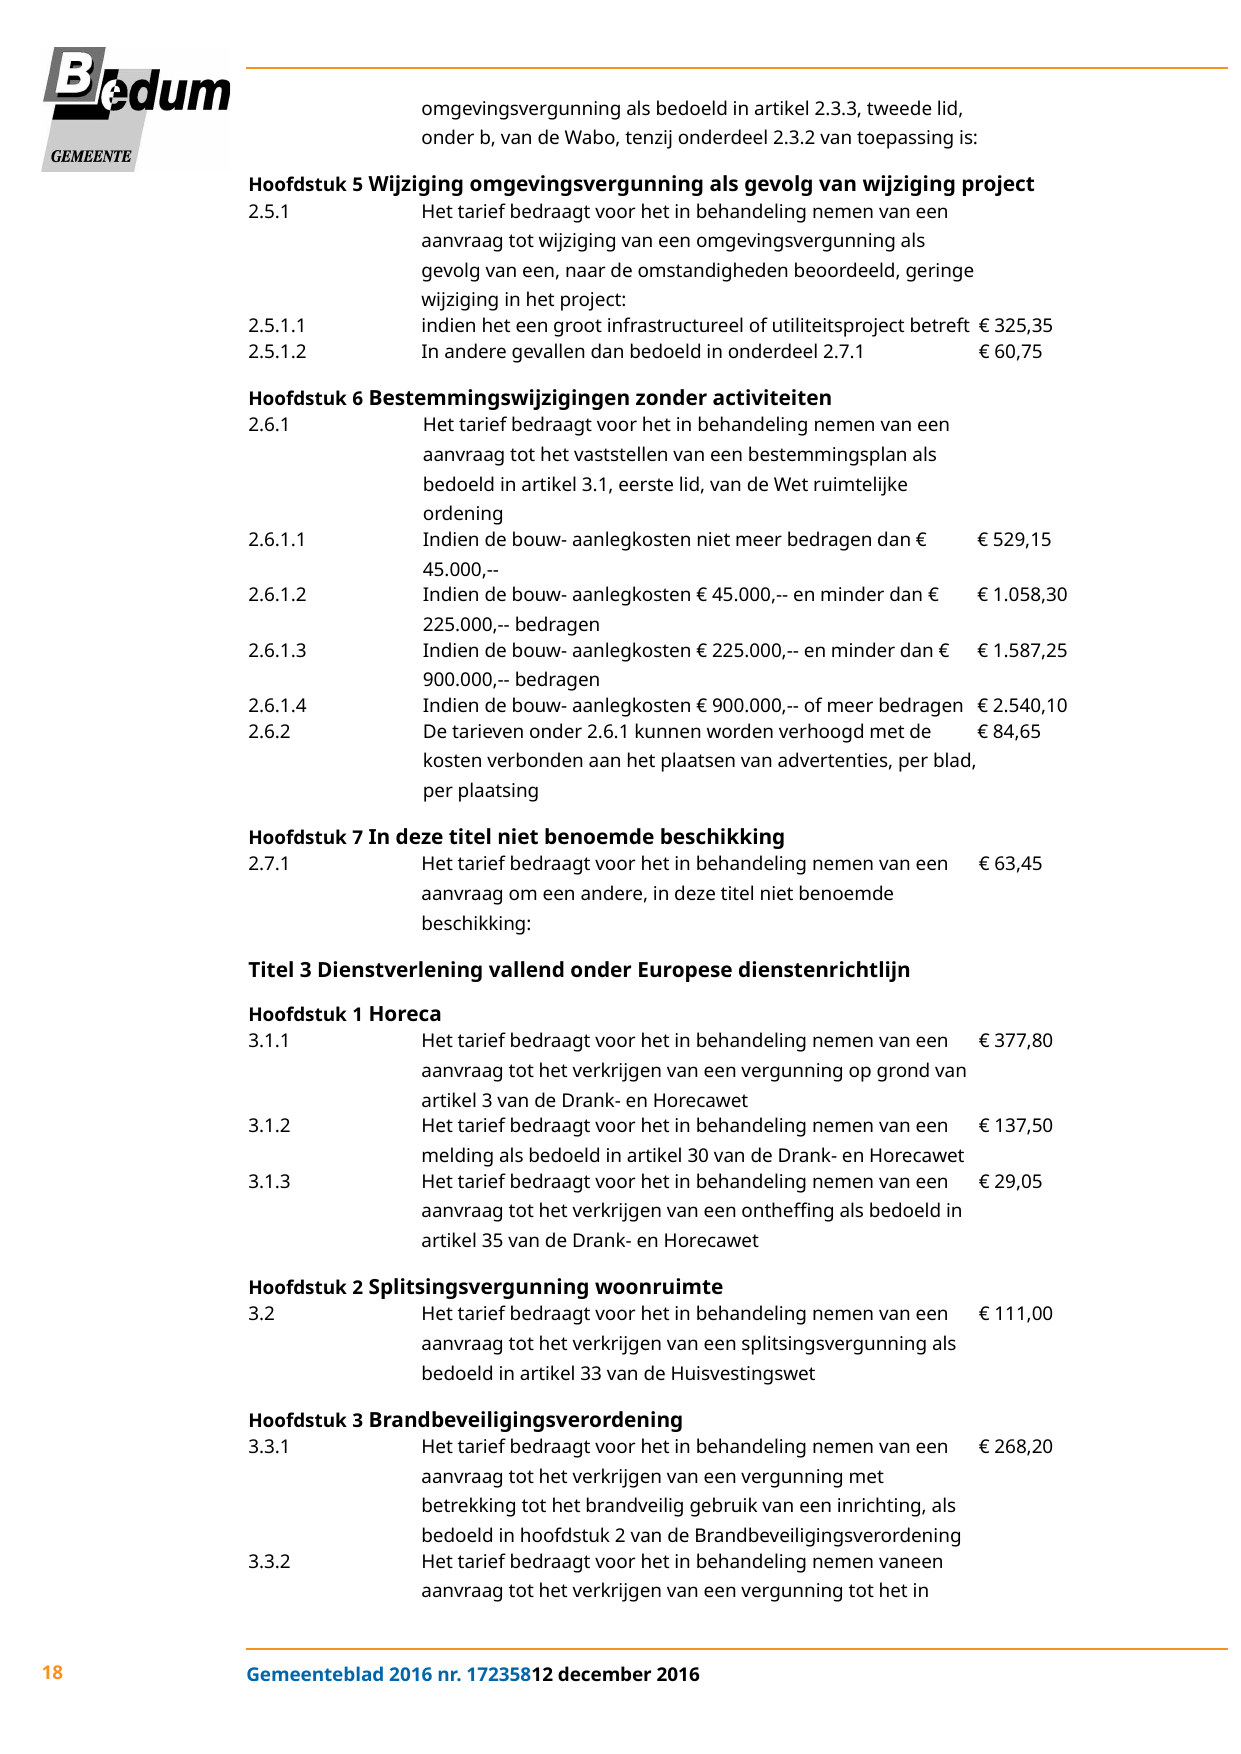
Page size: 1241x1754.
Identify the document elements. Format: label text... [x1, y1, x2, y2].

table_cell Indien de bouw- aanlegkosten € 225.000,-- en minder dan € 900.000,-- bedragen [423, 637, 977, 692]
table_cell 3.1.2 [248, 1113, 421, 1168]
table_cell 2.6.1.3 [248, 637, 423, 692]
table_cell In andere gevallen dan bedoeld in onderdeel 2.7.1 [421, 338, 978, 364]
text Hoofdstuk 1 Horeca [248, 999, 1152, 1028]
table_header Het tarief bedraagt voor het in behandeling nemen van een aanvraag tot het verkrijgen van een vergunning op grond van artikel 3 van de Drank- en Horecawet [421, 1028, 978, 1113]
table_cell Het tarief bedraagt voor het in behandeling nemen van een melding als bedoeld in artikel 30 van de Drank- en Horecawet [421, 1113, 978, 1168]
table_header Het tarief bedraagt voor het in behandeling nemen van een aanvraag tot het verkrijgen van een vergunning met betrekking tot het brandveilig gebruik van een inrichting, als bedoeld in hoofdstuk 2 van de Brandbeveiligingsverordening [421, 1433, 978, 1548]
table_cell Het tarief bedraagt voor het in behandeling nemen van een aanvraag tot het verkrijgen van een ontheffing als bedoeld in artikel 35 van de Drank- en Horecawet [421, 1168, 978, 1253]
table_header 3.2 [248, 1301, 421, 1386]
table_cell Indien de bouw- aanlegkosten € 45.000,-- en minder dan € 225.000,-- bedragen [423, 581, 977, 637]
table_header Het tarief bedraagt voor het in behandeling nemen van een aanvraag tot het verkrijgen van een splitsingsvergunning als bedoeld in artikel 33 van de Huisvestingswet [421, 1301, 978, 1386]
text Hoofdstuk 3 Brandbeveiligingsverordening [248, 1405, 1152, 1433]
table_header € 111,00 [979, 1301, 1152, 1386]
table_header [979, 95, 1152, 150]
table_header 2.5.1 [248, 198, 421, 312]
table_cell 2.6.2 [248, 718, 423, 803]
table_header [979, 198, 1152, 312]
table_header [977, 412, 1152, 526]
text Titel 3 Dienstverlening vallend onder Europese dienstenrichtlijn [248, 955, 1152, 983]
table_cell 2.6.1.4 [248, 692, 423, 718]
table_cell 3.3.2 [248, 1548, 421, 1603]
text Hoofdstuk 5 Wijziging omgevingsvergunning als gevolg van wijziging project [248, 169, 1152, 198]
table_cell € 529,15 [977, 526, 1152, 581]
table_cell Indien de bouw- aanlegkosten niet meer bedragen dan € 45.000,-- [423, 526, 977, 581]
table_cell indien het een groot infrastructureel of utiliteitsproject betreft [421, 313, 978, 338]
table_header Het tarief bedraagt voor het in behandeling nemen van een aanvraag tot het vaststellen van een bestemmingsplan als bedoeld in artikel 3.1, eerste lid, van de Wet ruimtelijke ordening [423, 412, 977, 526]
table_cell € 325,35 [979, 313, 1152, 338]
table_cell € 1.058,30 [977, 581, 1152, 637]
table_cell 3.1.3 [248, 1168, 421, 1253]
table_cell € 29,05 [979, 1168, 1152, 1253]
text Hoofdstuk 6 Bestemmingswijzigingen zonder activiteiten [248, 383, 1152, 412]
table_cell € 2.540,10 [977, 692, 1152, 718]
table_cell Het tarief bedraagt voor het in behandeling nemen vaneen aanvraag tot het verkrijgen van een vergunning tot het in [421, 1548, 978, 1603]
text Hoofdstuk 7 In deze titel niet benoemde beschikking [248, 822, 1152, 850]
table_header 2.7.1 [248, 851, 421, 935]
table_header € 63,45 [979, 851, 1152, 935]
table_cell € 60,75 [979, 338, 1152, 364]
table_header 3.1.1 [248, 1028, 421, 1113]
table_cell € 137,50 [979, 1113, 1152, 1168]
table_cell € 84,65 [977, 718, 1152, 803]
table_cell 2.6.1.2 [248, 581, 423, 637]
table_header € 377,80 [979, 1028, 1152, 1113]
picture [41, 47, 231, 172]
table_cell [979, 1548, 1152, 1603]
table_header 3.3.1 [248, 1433, 421, 1548]
table_header Het tarief bedraagt voor het in behandeling nemen van een aanvraag om een andere, in deze titel niet benoemde beschikking: [421, 851, 978, 935]
table_header omgevingsvergunning als bedoeld in artikel 2.3.3, tweede lid, onder b, van de Wabo, tenzij onderdeel 2.3.2 van toepassing is: [421, 95, 978, 150]
table_cell De tarieven onder 2.6.1 kunnen worden verhoogd met de kosten verbonden aan het plaatsen van advertenties, per blad, per plaatsing [423, 718, 977, 803]
table_cell Indien de bouw- aanlegkosten € 900.000,-- of meer bedragen [423, 692, 977, 718]
table_header Het tarief bedraagt voor het in behandeling nemen van een aanvraag tot wijziging van een omgevingsvergunning als gevolg van een, naar de omstandigheden beoordeeld, geringe wijziging in het project: [421, 198, 978, 312]
table_cell 2.5.1.2 [248, 338, 421, 364]
table_header € 268,20 [979, 1433, 1152, 1548]
table_cell 2.6.1.1 [248, 526, 423, 581]
table_header 2.6.1 [248, 412, 423, 526]
text Hoofdstuk 2 Splitsingsvergunning woonruimte [248, 1272, 1152, 1301]
table_cell 2.5.1.1 [248, 313, 421, 338]
table_cell € 1.587,25 [977, 637, 1152, 692]
table_header [248, 95, 421, 150]
